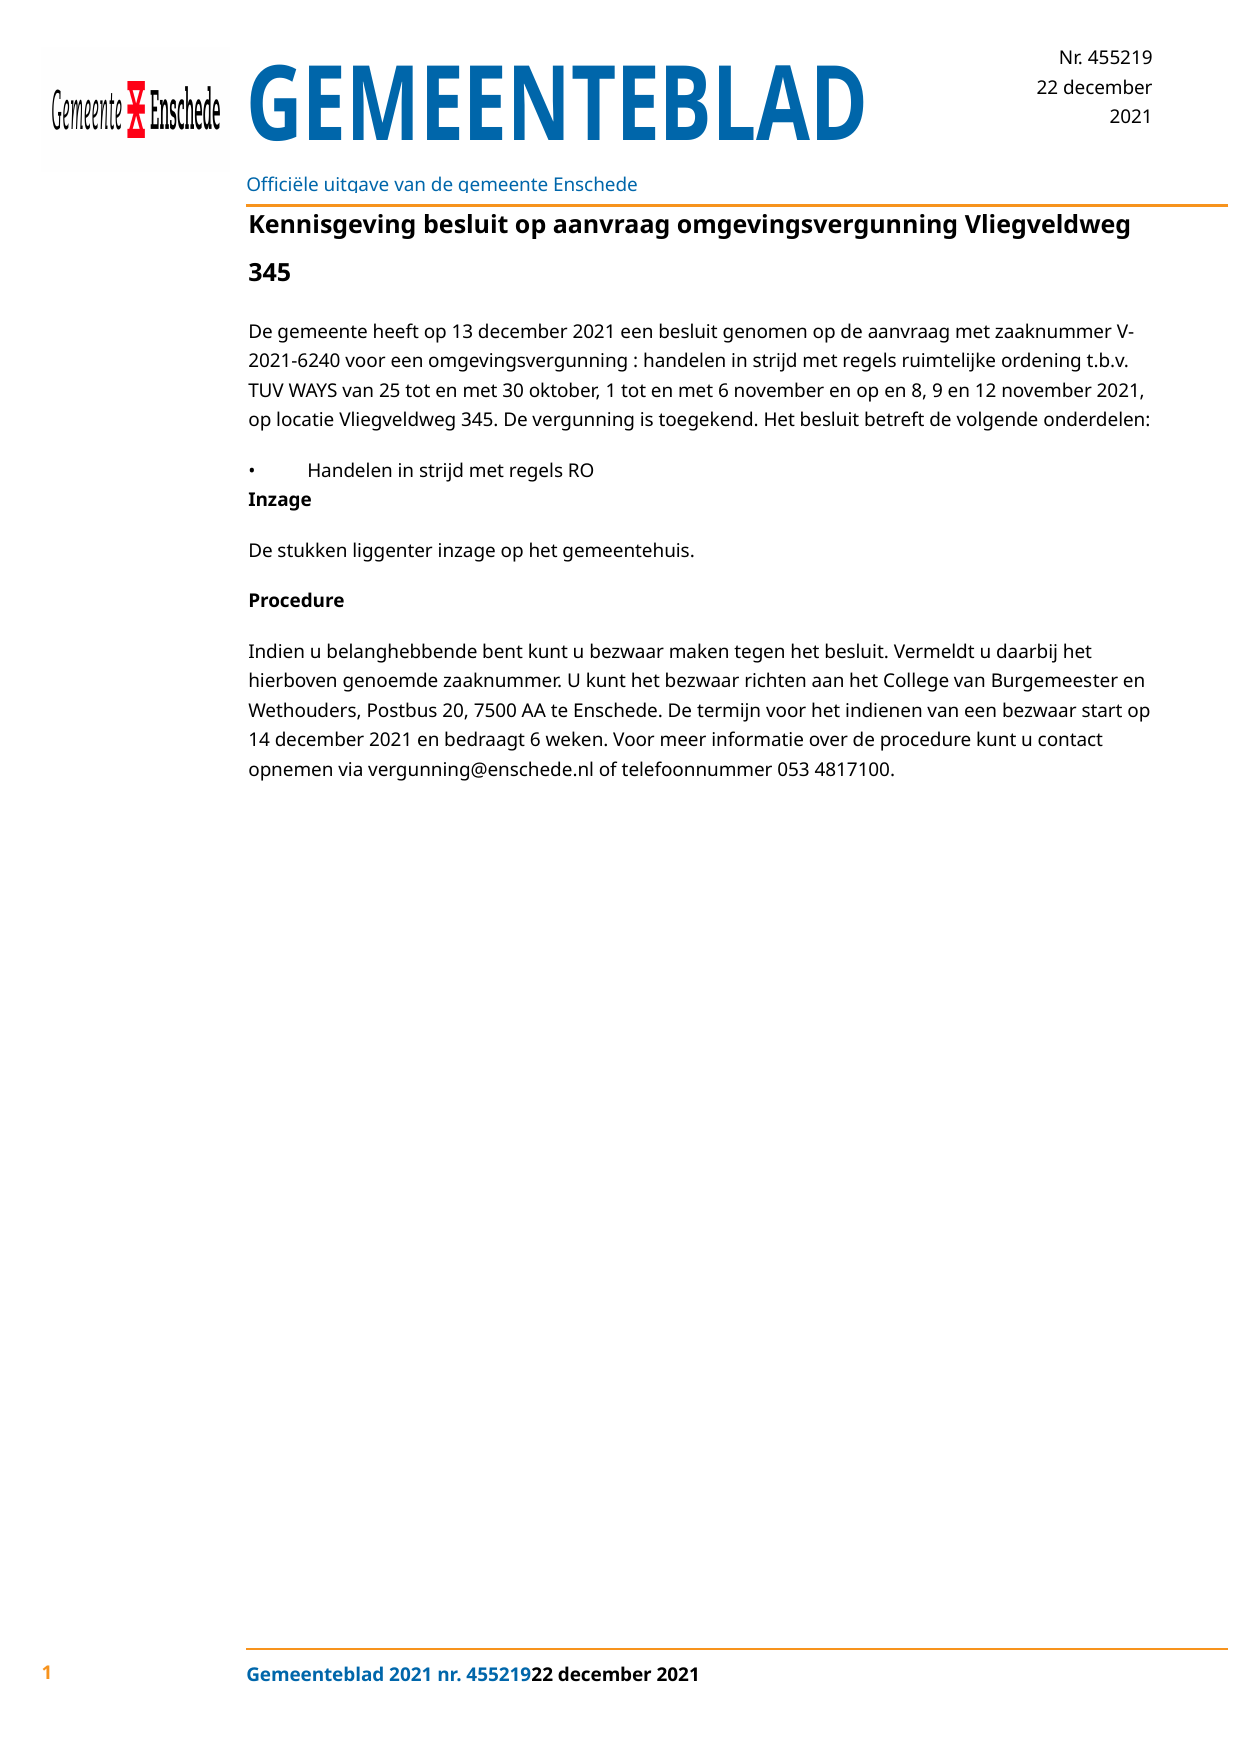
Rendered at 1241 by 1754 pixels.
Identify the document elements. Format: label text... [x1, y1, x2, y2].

text Procedure [248, 587, 1152, 613]
text Kennisgeving besluit op aanvraag omgevingsvergunning Vliegveldweg 345 [248, 207, 1152, 288]
picture [41, 47, 231, 172]
text De gemeente heeft op 13 december 2021 een besluit genomen op de aanvraag met zaaknummer V-2021-6240 voor een omgevingsvergunning : handelen in strijd met regels ruimtelijke ordening t.b.v. TUV WAYS van 25 tot en met 30 oktober, 1 tot en met 6 november en op en 8, 9 en 12 november 2021, op locatie Vliegveldweg 345. De vergunning is toegekend. Het besluit betreft de volgende onderdelen: [248, 318, 1152, 432]
text Inzage [248, 487, 1152, 512]
list Handelen in strijd met regels RO [248, 457, 1152, 483]
text De stukken liggenter inzage op het gemeentehuis. [248, 537, 1152, 563]
text Indien u belanghebbende bent kunt u bezwaar maken tegen het besluit. Vermeldt u daarbij het hierboven genoemde zaaknummer. U kunt het bezwaar richten aan het College van Burgemees­ter en Wethouders, Postbus 20, 7500 AA te Enschede. De termijn voor het indienen van een bezwaar start op 14 december 2021 en bedraagt 6 weken. Voor meer informatie over de procedure kunt u contact opnemen via vergunning@enschede.nl of telefoonnummer 053 4817100. [248, 638, 1152, 782]
